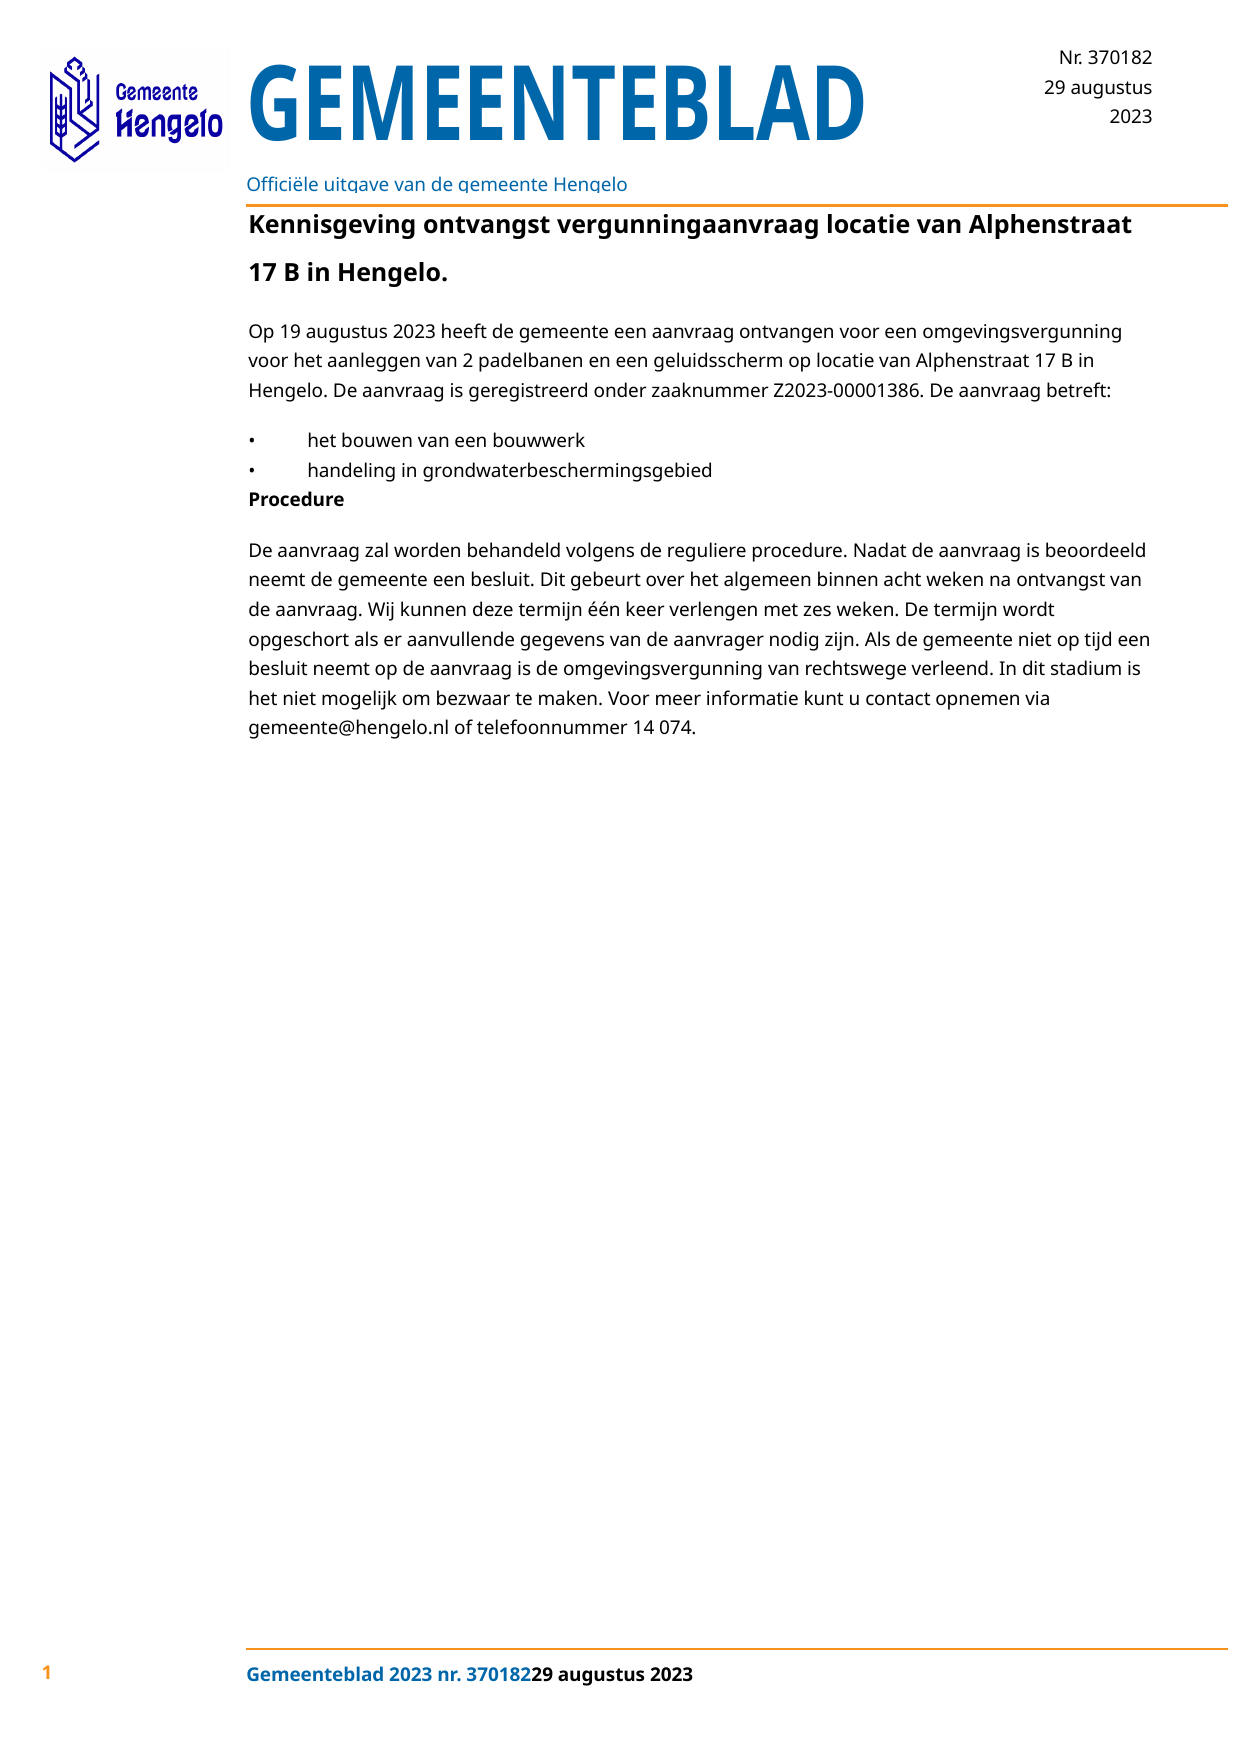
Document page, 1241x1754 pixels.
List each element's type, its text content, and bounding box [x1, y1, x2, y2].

text De aanvraag zal worden behandeld volgens de reguliere procedure. Nadat de aanvraag is beoordeeld neemt de gemeente een besluit. Dit gebeurt over het algemeen binnen acht weken na ontvangst van de aanvraag. Wij kunnen deze termijn één keer verlengen met zes weken. De termijn wordt opgeschort als er aanvullende gegevens van de aanvrager nodig zijn. Als de gemeente niet op tijd een besluit neemt op de aanvraag is de omgevingsvergunning van rechtswege verleend. In dit stadium is het niet mogelijk om bezwaar te maken. Voor meer informatie kunt u contact opnemen via gemeente@hengelo.nl of telefoonnummer 14 074. [248, 537, 1152, 740]
text Kennisgeving ontvangst vergunningaanvraag locatie van Alphenstraat 17 B in Hengelo. [248, 207, 1152, 288]
list het bouwen van een bouwwerk [248, 427, 1152, 453]
text Op 19 augustus 2023 heeft de gemeente een aanvraag ontvangen voor een omgevingsvergunning voor het aanleggen van 2 padelbanen en een geluidsscherm op locatie van Alphenstraat 17 B in Hengelo. De aanvraag is geregistreerd onder zaaknummer Z2023-00001386. De aanvraag betreft: [248, 318, 1152, 403]
list handeling in grondwaterbeschermingsgebied [248, 457, 1152, 483]
text Procedure [248, 487, 1152, 512]
picture [41, 47, 231, 172]
